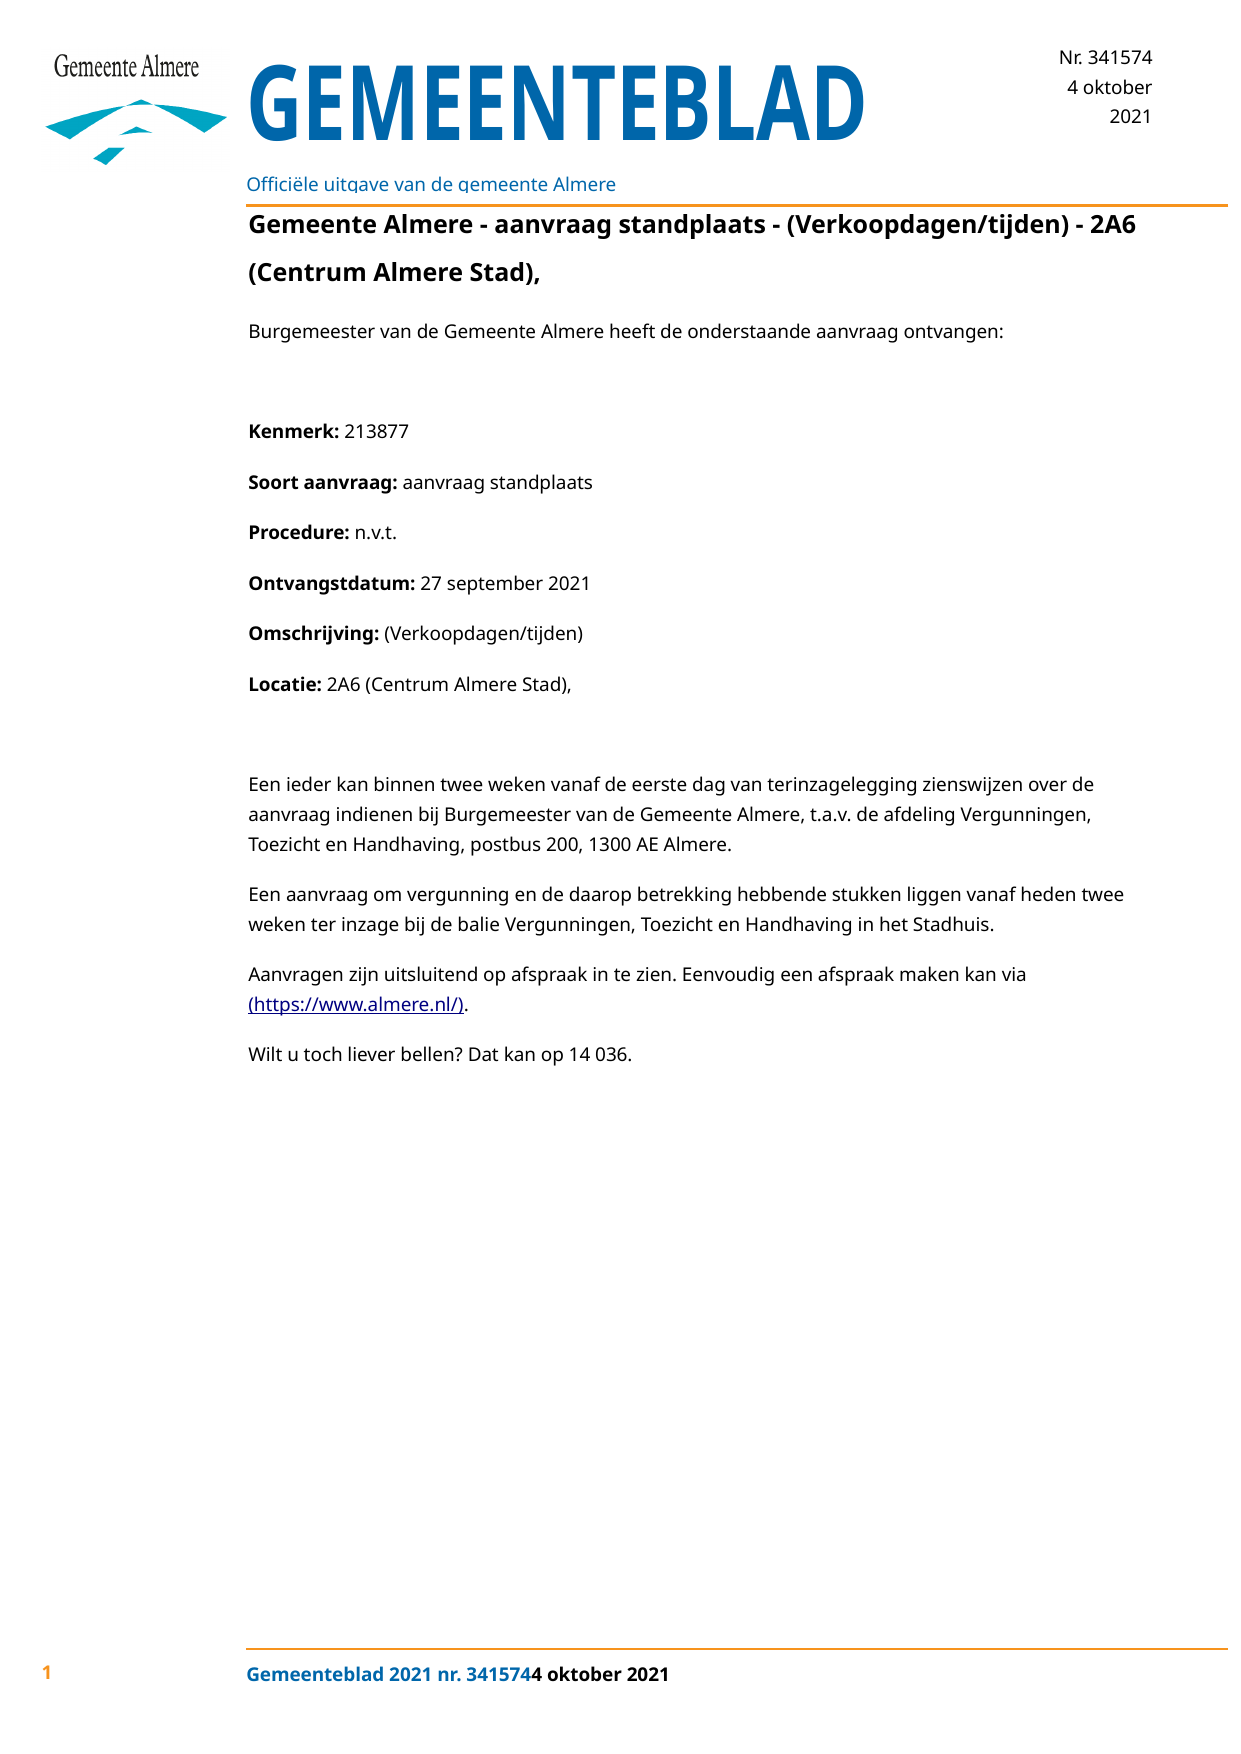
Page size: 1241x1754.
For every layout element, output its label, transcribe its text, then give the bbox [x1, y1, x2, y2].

picture [41, 47, 231, 172]
text Aanvragen zijn uitsluitend op afspraak in te zien. Eenvoudig een afspraak maken kan via (https://www.almere.nl/). [248, 961, 1152, 1017]
text Omschrijving: (Verkoopdagen/tijden) [248, 620, 1152, 646]
text Ontvangstdatum: 27 september 2021 [248, 570, 1152, 596]
text Procedure: n.v.t. [248, 519, 1152, 545]
text Burgemeester van de Gemeente Almere heeft de onderstaande aanvraag ontvangen: [248, 318, 1152, 344]
text Wilt u toch liever bellen? Dat kan op 14 036. [248, 1041, 1152, 1067]
text Locatie: 2A6 (Centrum Almere Stad), [248, 671, 1152, 697]
text Een aanvraag om vergunning en de daarop betrekking hebbende stukken liggen vanaf heden twee weken ter inzage bij de balie Vergunningen, Toezicht en Handhaving in het Stadhuis. [248, 881, 1152, 937]
text Soort aanvraag: aanvraag standplaats [248, 469, 1152, 495]
text Gemeente Almere - aanvraag standplaats - (Verkoopdagen/tijden) - 2A6 (Centrum Almere Stad), [248, 207, 1152, 288]
text Een ieder kan binnen twee weken vanaf de eerste dag van terinzagelegging zienswijzen over de aanvraag indienen bij Burgemeester van de Gemeente Almere, t.a.v. de afdeling Vergunningen, Toezicht en Handhaving, postbus 200, 1300 AE Almere. [248, 772, 1152, 857]
text Kenmerk: 213877 [248, 419, 1152, 444]
